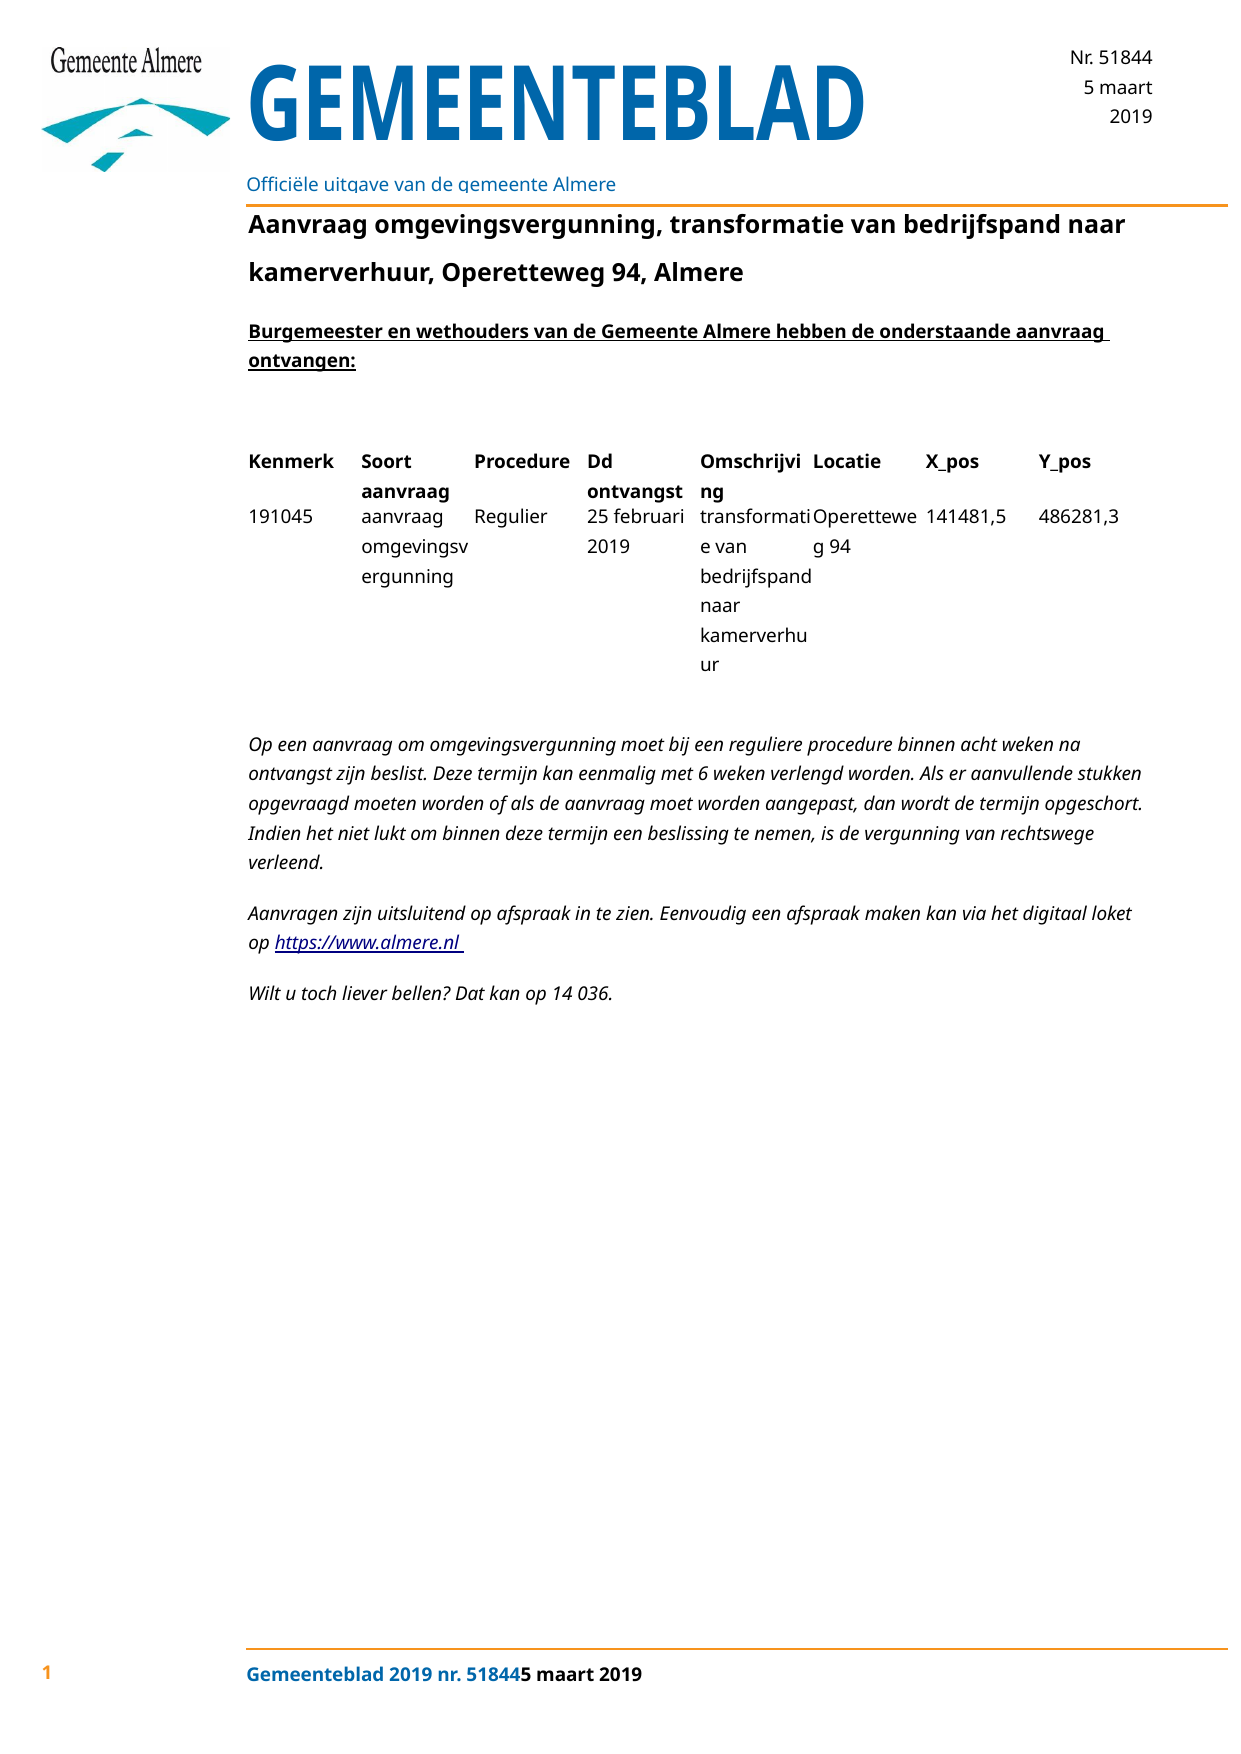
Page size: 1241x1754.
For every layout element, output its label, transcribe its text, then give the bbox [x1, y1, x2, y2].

text Aanvraag omgevingsvergunning, transformatie van bedrijfspand naar kamerverhuur, Operetteweg 94, Almere [248, 207, 1152, 288]
table_cell Regulier [474, 504, 587, 677]
table_cell 25 februari 2019 [587, 504, 700, 677]
picture [41, 47, 231, 172]
text Burgemeester en wethouders van de Gemeente Almere hebben de onderstaande aanvraag ontvangen: [248, 318, 1152, 373]
table_cell Operetteweg 94 [813, 504, 926, 677]
table_cell transformatie van bedrijfspand naar kamerverhuur [700, 504, 813, 677]
table_header Procedure [474, 449, 587, 504]
table_header X_pos [926, 449, 1038, 504]
table_cell 141481,5 [926, 504, 1038, 677]
table_cell 486281,3 [1039, 504, 1152, 677]
table_header Dd ontvangst [587, 449, 700, 504]
table_cell aanvraag omgevingsvergunning [361, 504, 474, 677]
text Aanvragen zijn uitsluitend op afspraak in te zien. Eenvoudig een afspraak maken kan via het digitaal loket op https://www.almere.nl [248, 900, 1152, 955]
table_header Locatie [813, 449, 926, 504]
text Op een aanvraag om omgevingsvergunning moet bij een reguliere procedure binnen acht weken na ontvangst zijn beslist. Deze termijn kan eenmalig met 6 weken verlengd worden. Als er aanvullende stukken opgevraagd moeten worden of als de aanvraag moet worden aangepast, dan wordt de termijn opgeschort. Indien het niet lukt om binnen deze termijn een beslissing te nemen, is de vergunning van rechtswege verleend. [248, 731, 1152, 875]
table_cell 191045 [248, 504, 361, 677]
table_header Soort aanvraag [361, 449, 474, 504]
text Wilt u toch liever bellen? Dat kan op 14 036. [248, 980, 1152, 1006]
table_header Omschrijving [700, 449, 813, 504]
table_header Kenmerk [248, 449, 361, 504]
table_header Y_pos [1039, 449, 1152, 504]
